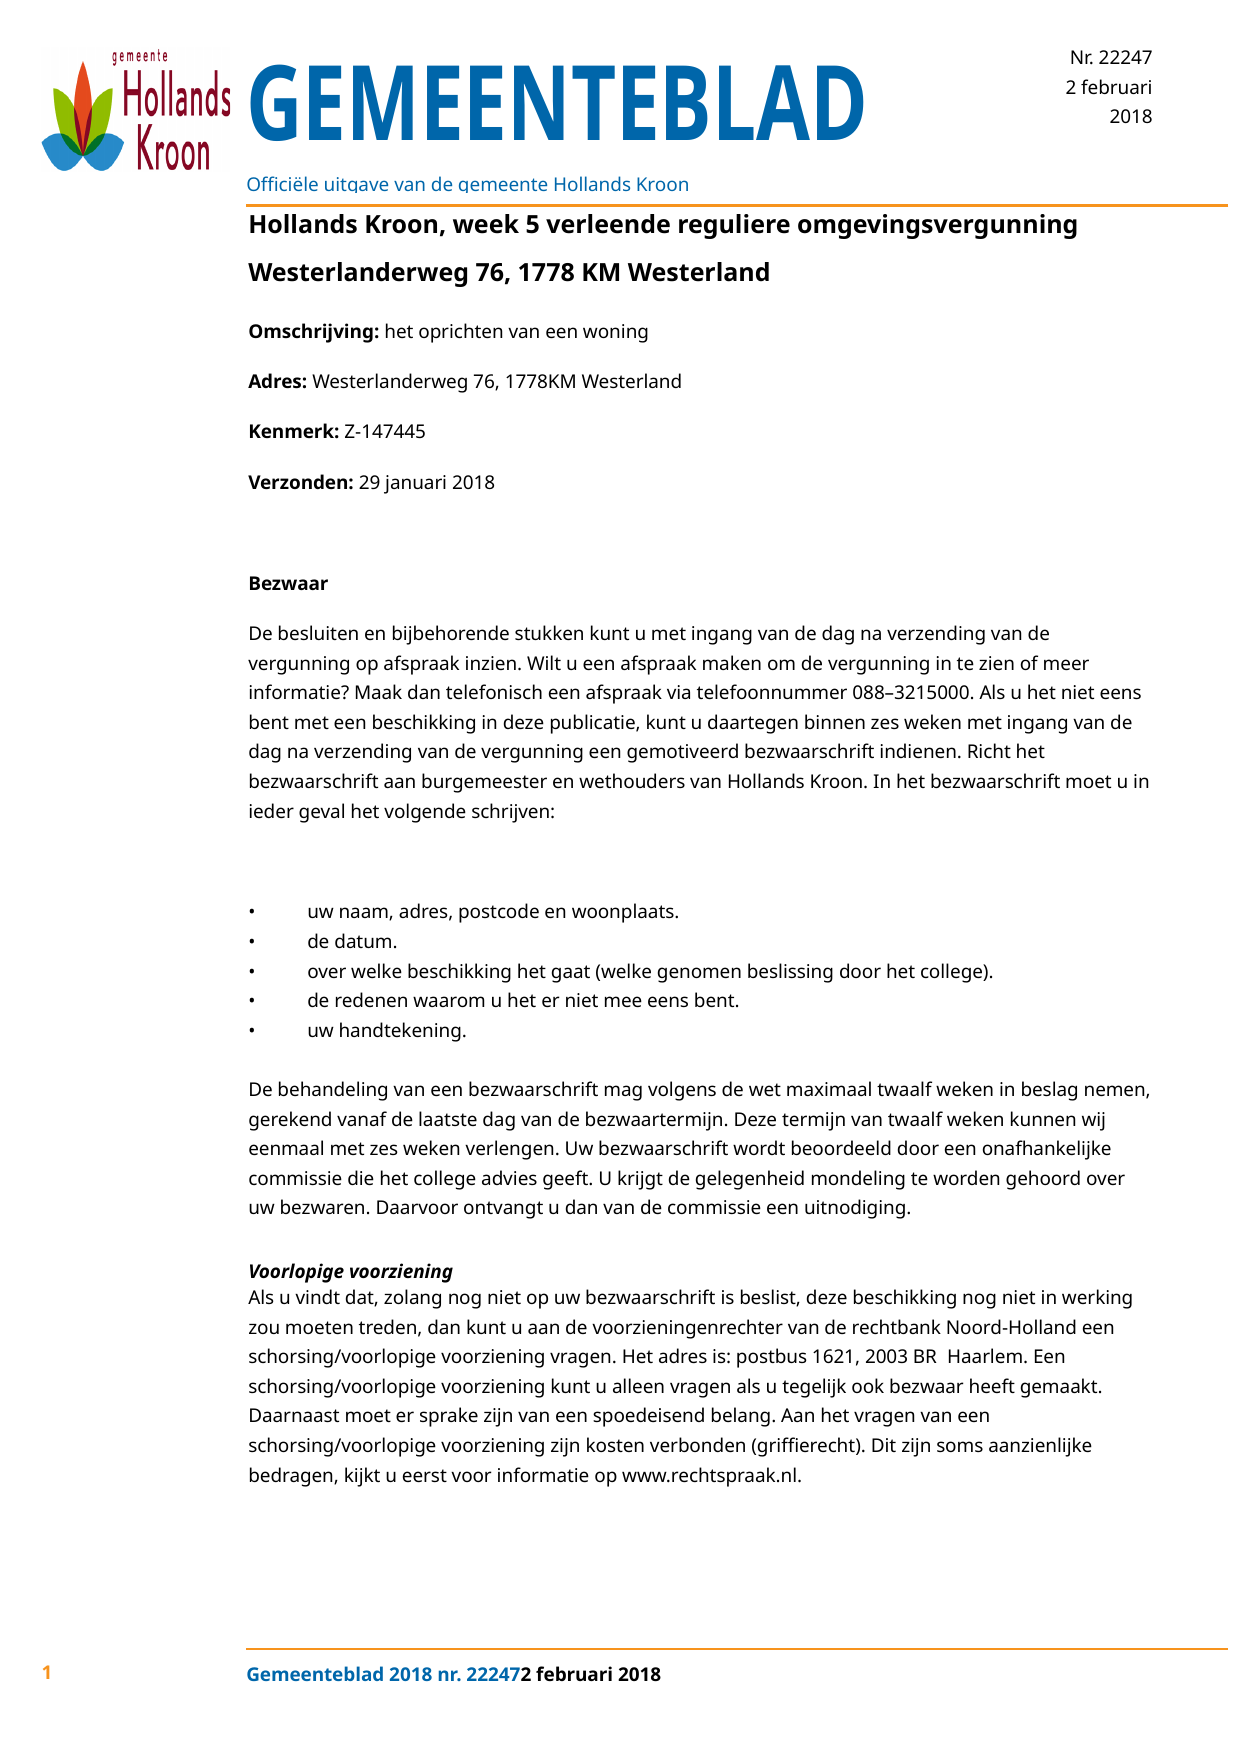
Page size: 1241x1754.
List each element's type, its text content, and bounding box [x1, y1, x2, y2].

text De besluiten en bijbehorende stukken kunt u met ingang van de dag na verzending van de vergunning op afspraak inzien. Wilt u een afspraak maken om de vergunning in te zien of meer informatie? Maak dan telefonisch een afspraak via telefoonnummer 088–3215000. Als u het niet eens bent met een beschikking in deze publicatie, kunt u daartegen binnen zes weken met ingang van de dag na verzending van de vergunning een gemotiveerd bezwaarschrift indienen. Richt het bezwaarschrift aan burgemeester en wethouders van Hollands Kroon. In het bezwaarschrift moet u in ieder geval het volgende schrijven: [248, 620, 1152, 824]
text Adres: Westerlanderweg 76, 1778KM Westerland [248, 368, 1152, 394]
list de redenen waarom u het er niet mee eens bent. [248, 987, 1152, 1013]
list uw naam, adres, postcode en woonplaats. [248, 899, 1152, 924]
text Bezwaar [248, 570, 1152, 596]
text De behandeling van een bezwaarschrift mag volgens de wet maximaal twaalf weken in beslag nemen, gerekend vanaf de laatste dag van de bezwaartermijn. Deze termijn van twaalf weken kunnen wij eenmaal met zes weken verlengen. Uw bezwaarschrift wordt beoordeeld door een onafhankelijke commissie die het college advies geeft. U krijgt de gelegenheid mondeling te worden gehoord over uw bezwaren. Daarvoor ontvangt u dan van de commissie een uitnodiging. [248, 1076, 1152, 1220]
list over welke beschikking het gaat (welke genomen beslissing door het college). [248, 958, 1152, 984]
list de datum. [248, 928, 1152, 954]
text Omschrijving: het oprichten van een woning [248, 318, 1152, 344]
text Hollands Kroon, week 5 verleende reguliere omgevingsvergunning Westerlanderweg 76, 1778 KM Westerland [248, 207, 1152, 288]
list uw handtekening. [248, 1017, 1152, 1043]
text Verzonden: 29 januari 2018 [248, 469, 1152, 495]
text Kenmerk: Z-147445 [248, 419, 1152, 444]
text Als u vindt dat, zolang nog niet op uw bezwaarschrift is beslist, deze beschikking nog niet in werking zou moeten treden, dan kunt u aan de voorzieningenrechter van de rechtbank Noord-Holland een schorsing/voorlopige voorziening vragen. Het adres is: postbus 1621, 2003 BR Haarlem. Een schorsing/voorlopige voorziening kunt u alleen vragen als u tegelijk ook bezwaar heeft gemaakt. Daarnaast moet er sprake zijn van een spoedeisend belang. Aan het vragen van een schorsing/voorlopige voorziening zijn kosten verbonden (griffierecht). Dit zijn soms aanzienlijke bedragen, kijkt u eerst voor informatie op www.rechtspraak.nl. [248, 1284, 1152, 1487]
text Voorlopige voorziening [248, 1258, 1152, 1284]
picture [41, 47, 231, 172]
